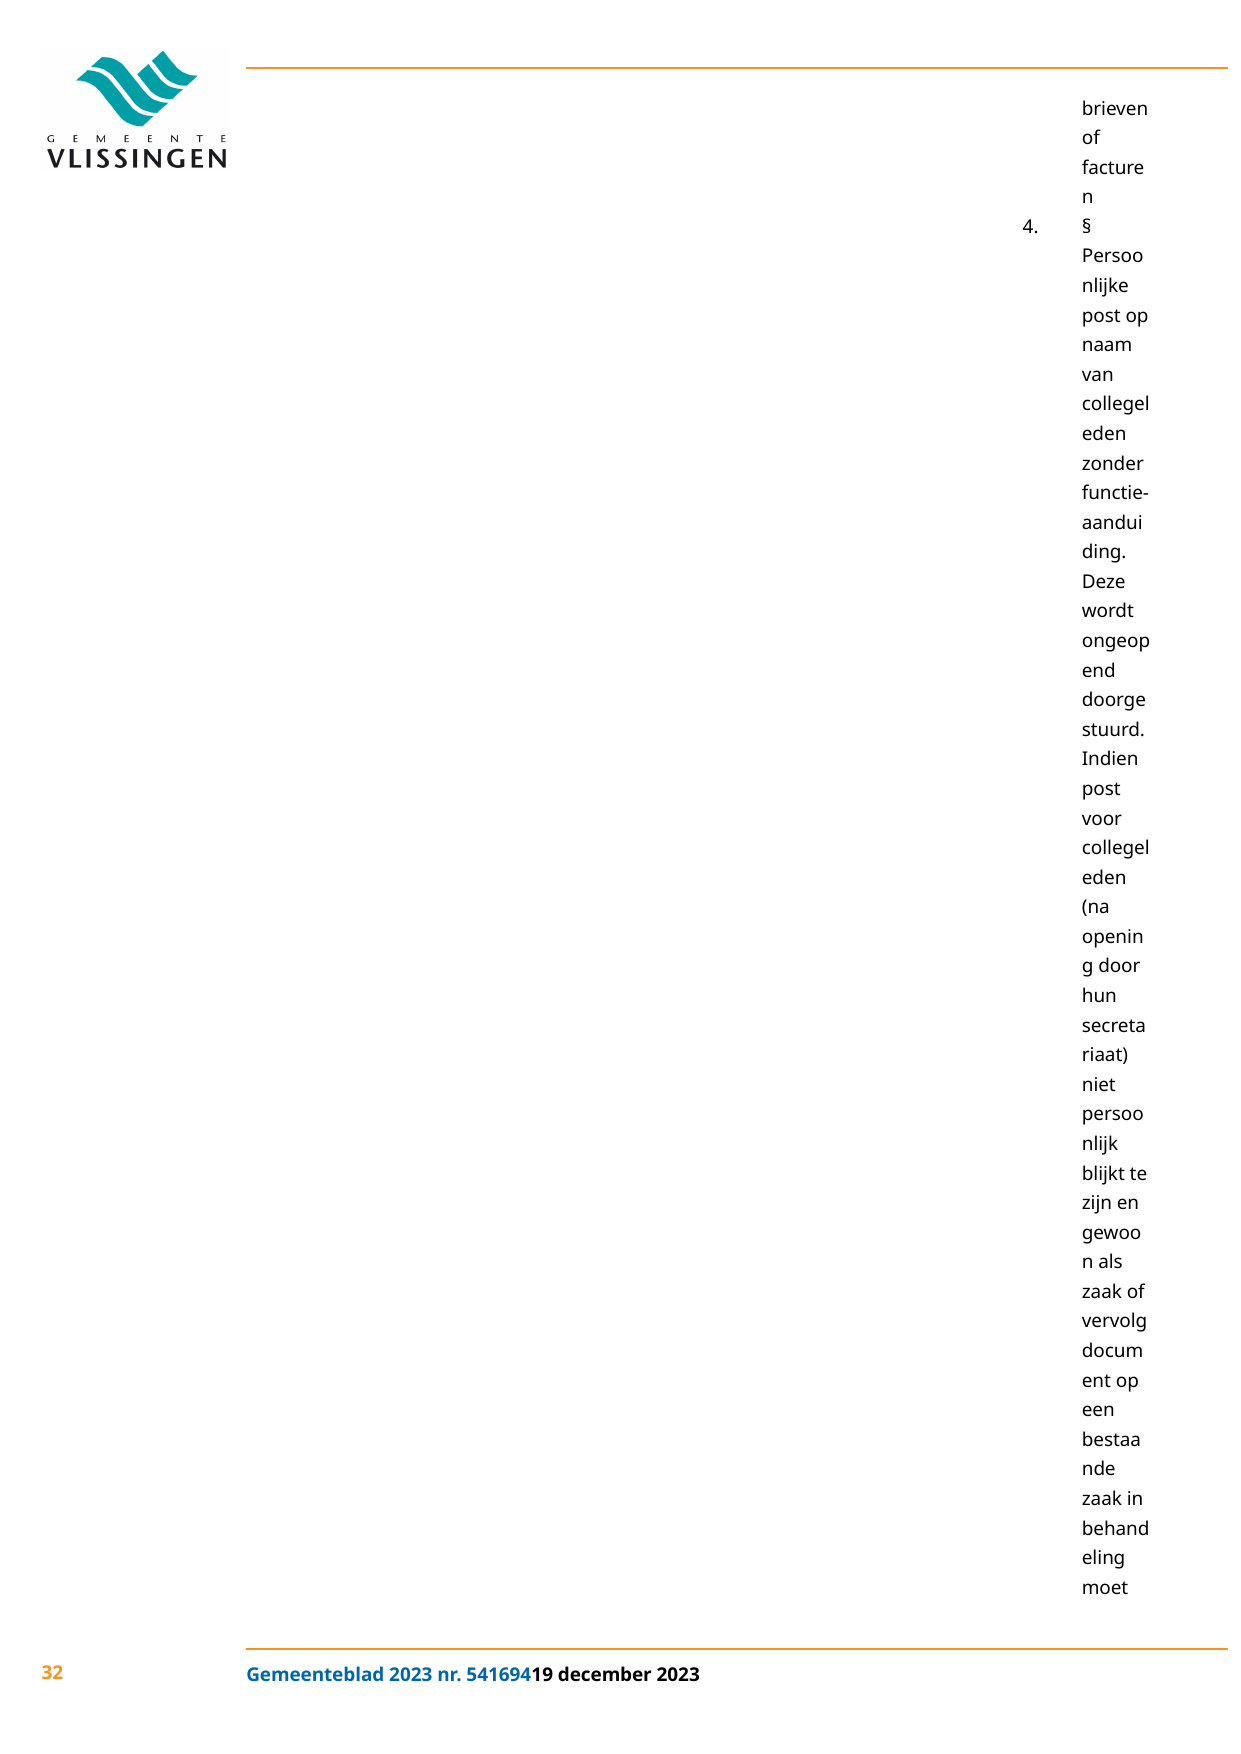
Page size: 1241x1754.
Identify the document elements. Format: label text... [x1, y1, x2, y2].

table_cell [377, 95, 506, 1600]
table_cell [506, 95, 635, 1600]
table_cell [894, 95, 1022, 1600]
table_cell [635, 95, 764, 1600]
picture [41, 47, 231, 172]
table_cell brieven of facturen § Persoonlijke post op naam van collegeleden zonder functie-aanduiding. Deze wordt ongeopend doorgestuurd. Indien post voor collegeleden (na opening door hun secretariaat) niet persoonlijk blijkt te zijn en gewoon als zaak of vervolgdocument op een bestaande zaak in behandeling moet [1023, 95, 1152, 1600]
table_cell [764, 95, 893, 1600]
table_cell [248, 95, 377, 1600]
